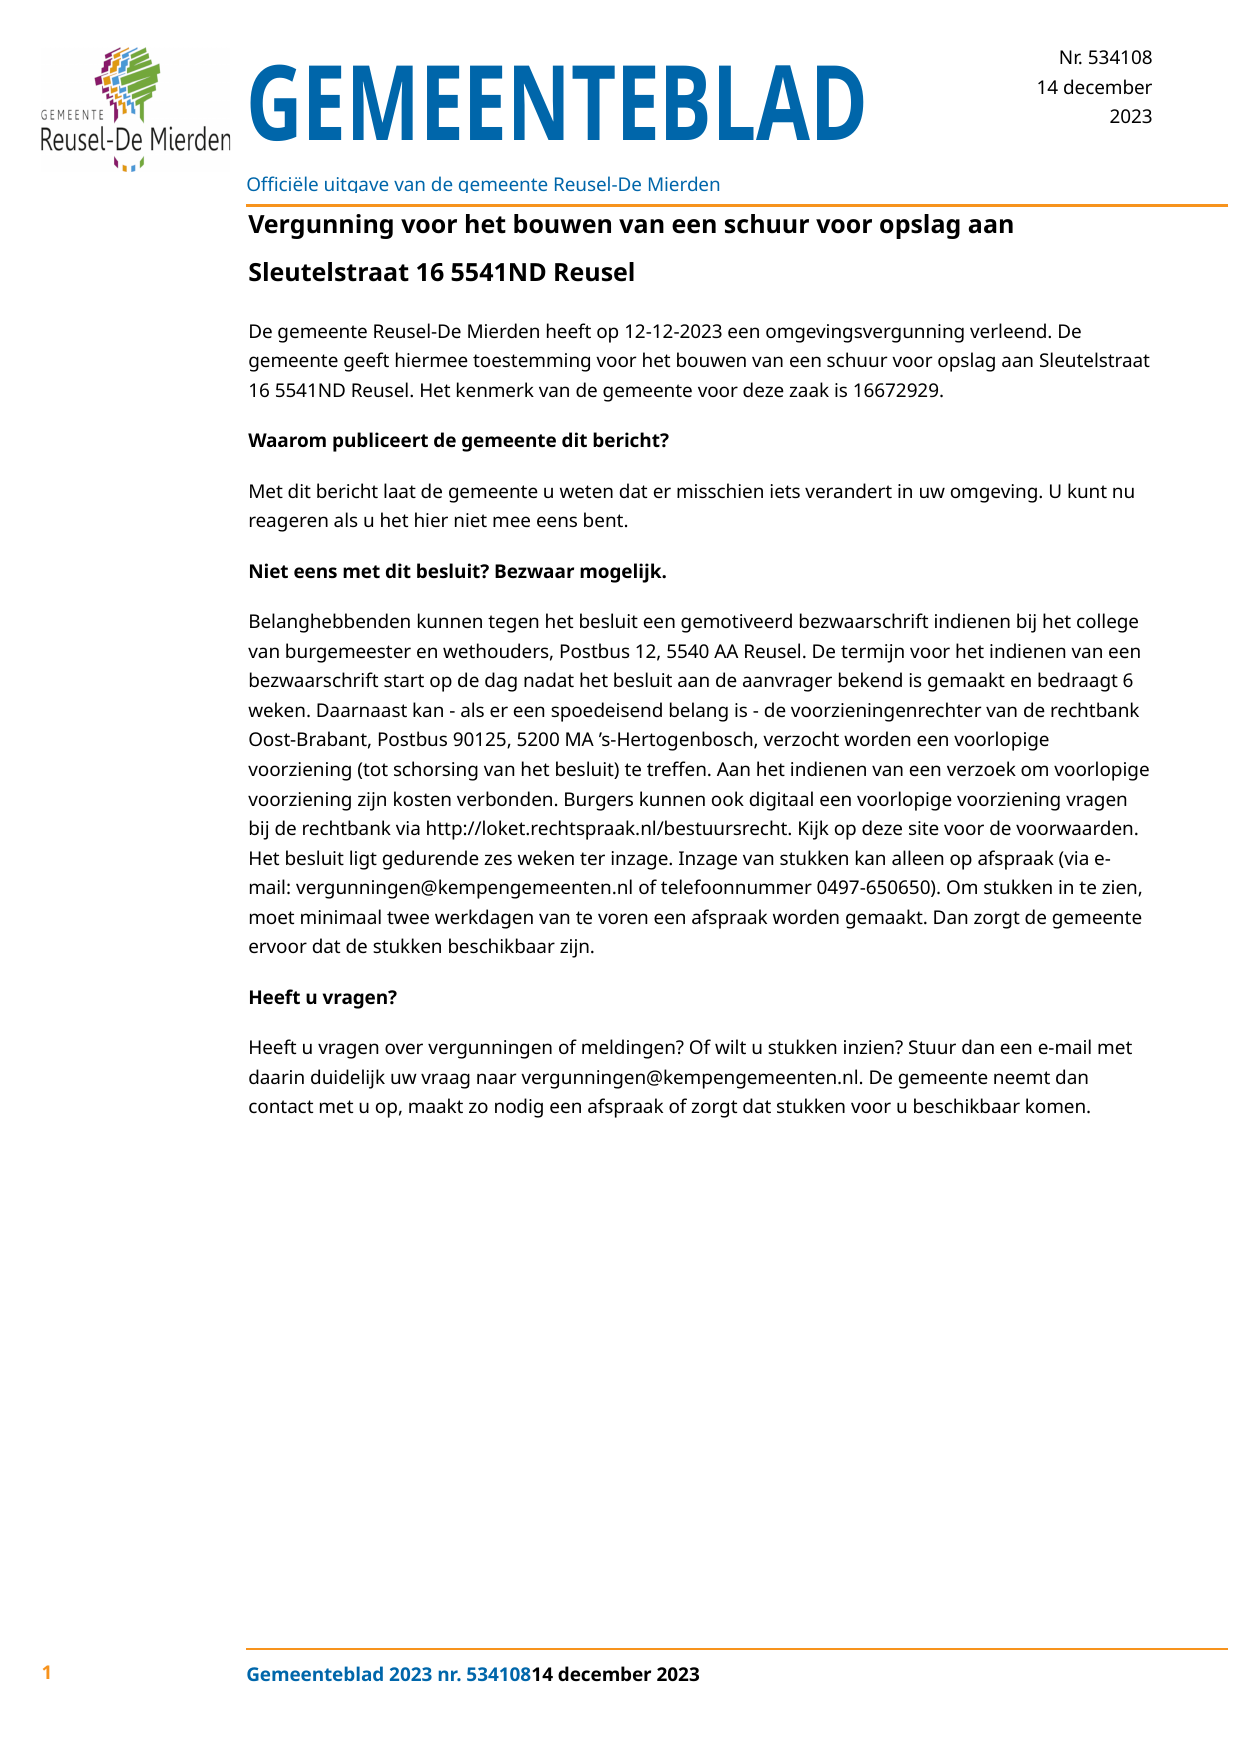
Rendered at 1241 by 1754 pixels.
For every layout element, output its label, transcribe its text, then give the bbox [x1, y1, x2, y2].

text De gemeente Reusel-De Mierden heeft op 12-12-2023 een omgevingsvergunning verleend. De gemeente geeft hiermee toestemming voor het bouwen van een schuur voor opslag aan Sleutelstraat 16 5541ND Reusel. Het kenmerk van de gemeente voor deze zaak is 16672929. [248, 318, 1152, 403]
text Belanghebbenden kunnen tegen het besluit een gemotiveerd bezwaarschrift indienen bij het college van burgemeester en wethouders, Postbus 12, 5540 AA Reusel. De termijn voor het indienen van een bezwaarschrift start op de dag nadat het besluit aan de aanvrager bekend is gemaakt en bedraagt 6 weken. Daarnaast kan - als er een spoedeisend belang is - de voorzieningenrechter van de rechtbank Oost-Brabant, Postbus 90125, 5200 MA ’s-Hertogenbosch, verzocht worden een voorlopige voorziening (tot schorsing van het besluit) te treffen. Aan het indienen van een verzoek om voorlopige voorziening zijn kosten verbonden. Burgers kunnen ook digitaal een voorlopige voorziening vragen bij de rechtbank via http://loket.rechtspraak.nl/bestuursrecht. Kijk op deze site voor de voorwaarden. Het besluit ligt gedurende zes weken ter inzage. Inzage van stukken kan alleen op afspraak (via e-mail: vergunningen@kempengemeenten.nl of telefoonnummer 0497-650650). Om stukken in te zien, moet minimaal twee werkdagen van te voren een afspraak worden gemaakt. Dan zorgt de gemeente ervoor dat de stukken beschikbaar zijn. [248, 608, 1152, 959]
text Vergunning voor het bouwen van een schuur voor opslag aan Sleutelstraat 16 5541ND Reusel [248, 207, 1152, 288]
text Heeft u vragen over vergunningen of meldingen? Of wilt u stukken inzien? Stuur dan een e-mail met daarin duidelijk uw vraag naar vergunningen@kempengemeenten.nl. De gemeente neemt dan contact met u op, maakt zo nodig een afspraak of zorgt dat stukken voor u beschikbaar komen. [248, 1034, 1152, 1119]
picture [41, 47, 231, 172]
text Heeft u vragen? [248, 984, 1152, 1010]
text Waarom publiceert de gemeente dit bericht? [248, 427, 1152, 453]
text Met dit bericht laat de gemeente u weten dat er misschien iets verandert in uw omgeving. U kunt nu reageren als u het hier niet mee eens bent. [248, 478, 1152, 533]
text Niet eens met dit besluit? Bezwaar mogelijk. [248, 558, 1152, 584]
